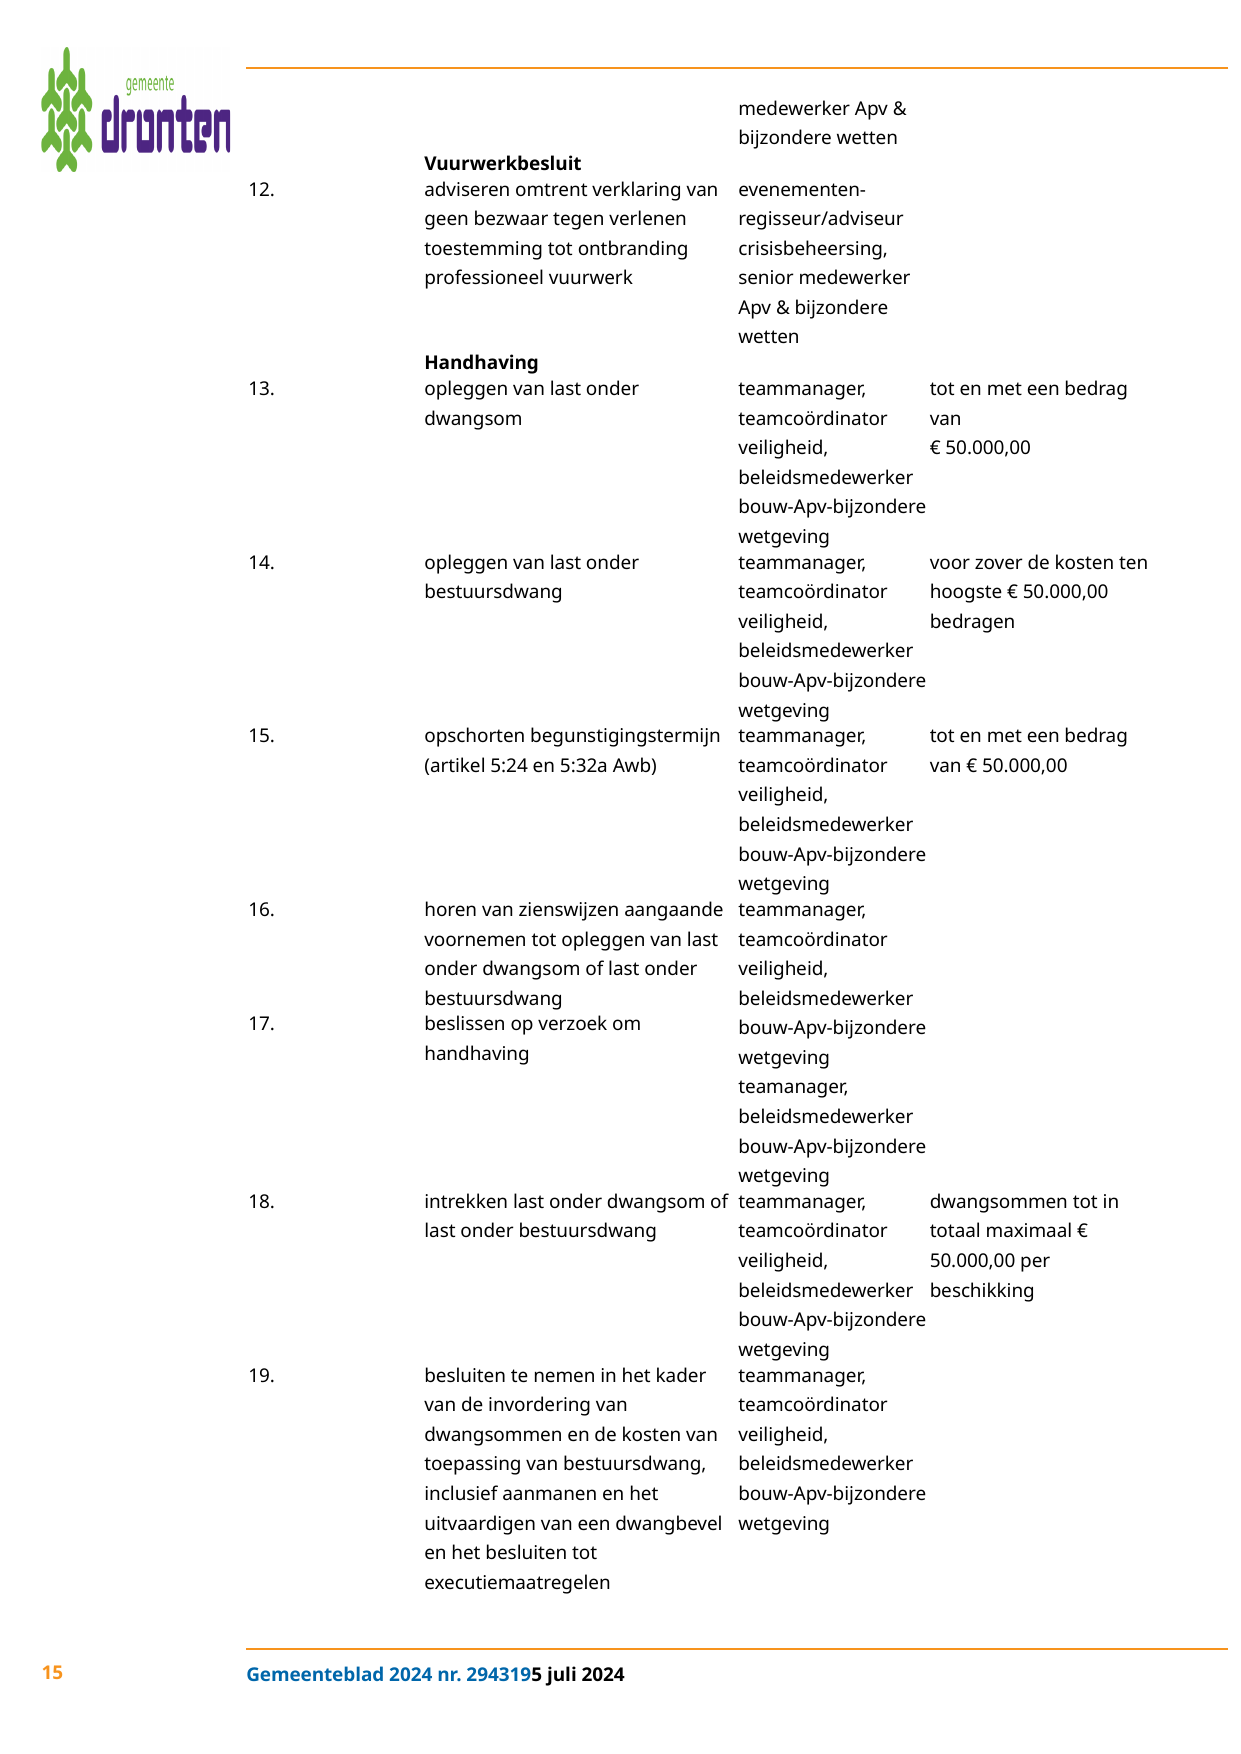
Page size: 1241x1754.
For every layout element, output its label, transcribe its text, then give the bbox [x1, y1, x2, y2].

table_cell Handhaving [424, 350, 1152, 375]
table_cell 14. [248, 549, 424, 722]
table_cell teammanager, teamcoördinator veiligheid, beleidsmedewerker bouw-Apv-bijzondere wetgeving [738, 549, 929, 722]
table_cell voor zover de kosten ten hoogste € 50.000,00 bedragen [930, 549, 1152, 722]
table_cell medewerker Apv & bijzondere wetten [738, 95, 929, 150]
table_cell 12. [248, 176, 424, 349]
table_cell adviseren omtrent verklaring van geen bezwaar tegen verlenen toestemming tot ontbranding professioneel vuurwerk [424, 176, 738, 349]
table_cell [930, 1362, 1152, 1594]
table_cell evenementen-regisseur/adviseur crisisbeheersing, senior medewerker Apv & bijzondere wetten [738, 176, 929, 349]
table_cell teammanager, teamcoördinator veiligheid, beleidsmedewerker bouw-Apv-bijzondere wetgeving [738, 1362, 929, 1594]
table_cell tot en met een bedrag van € 50.000,00 [930, 375, 1152, 549]
table_cell teammanager, teamcoördinator veiligheid, beleidsmedewerker bouw-Apv-bijzondere wetgeving [738, 723, 929, 896]
table_cell opleggen van last onder bestuursdwang [424, 549, 738, 722]
table_cell teammanager, teamcoördinator veiligheid, beleidsmedewerker bouw-Apv-bijzondere wetgeving [738, 375, 929, 549]
table_cell 19. [248, 1362, 424, 1594]
table_cell teammanager, teamcoördinator veiligheid, beleidsmedewerker bouw-Apv-bijzondere wetgeving teamanager, beleidsmedewerker bouw-Apv-bijzondere wetgeving [738, 896, 929, 1188]
table_cell [248, 350, 424, 375]
table_cell horen van zienswijzen aangaande voornemen tot opleggen van last onder dwangsom of last onder bestuursdwang [424, 896, 738, 1011]
table_cell teammanager, teamcoördinator veiligheid, beleidsmedewerker bouw-Apv-bijzondere wetgeving [738, 1188, 929, 1362]
table_cell [930, 95, 1152, 150]
table_cell [424, 95, 738, 150]
table_cell tot en met een bedrag van € 50.000,00 [930, 723, 1152, 896]
table_cell intrekken last onder dwangsom of last onder bestuursdwang [424, 1188, 738, 1362]
picture [41, 47, 231, 172]
table_cell [930, 896, 1152, 1188]
table_cell beslissen op verzoek om handhaving [424, 1011, 738, 1188]
table_cell 16. [248, 896, 424, 1011]
table_cell 13. [248, 375, 424, 549]
table_cell opschorten begunstigingstermijn (artikel 5:24 en 5:32a Awb) [424, 723, 738, 896]
table_cell 18. [248, 1188, 424, 1362]
table_cell Vuurwerkbesluit [424, 150, 1152, 176]
table_cell [930, 176, 1152, 349]
table_cell 17. [248, 1011, 424, 1188]
table_cell dwangsommen tot in totaal maximaal € 50.000,00 per beschikking [930, 1188, 1152, 1362]
table_cell [248, 150, 424, 176]
table_cell besluiten te nemen in het kader van de invordering van dwangsommen en de kosten van toepassing van bestuursdwang, inclusief aanmanen en het uitvaardigen van een dwangbevel en het besluiten tot executiemaatregelen [424, 1362, 738, 1594]
table_cell 15. [248, 723, 424, 896]
table_cell opleggen van last onder dwangsom [424, 375, 738, 549]
table_cell [248, 95, 424, 150]
